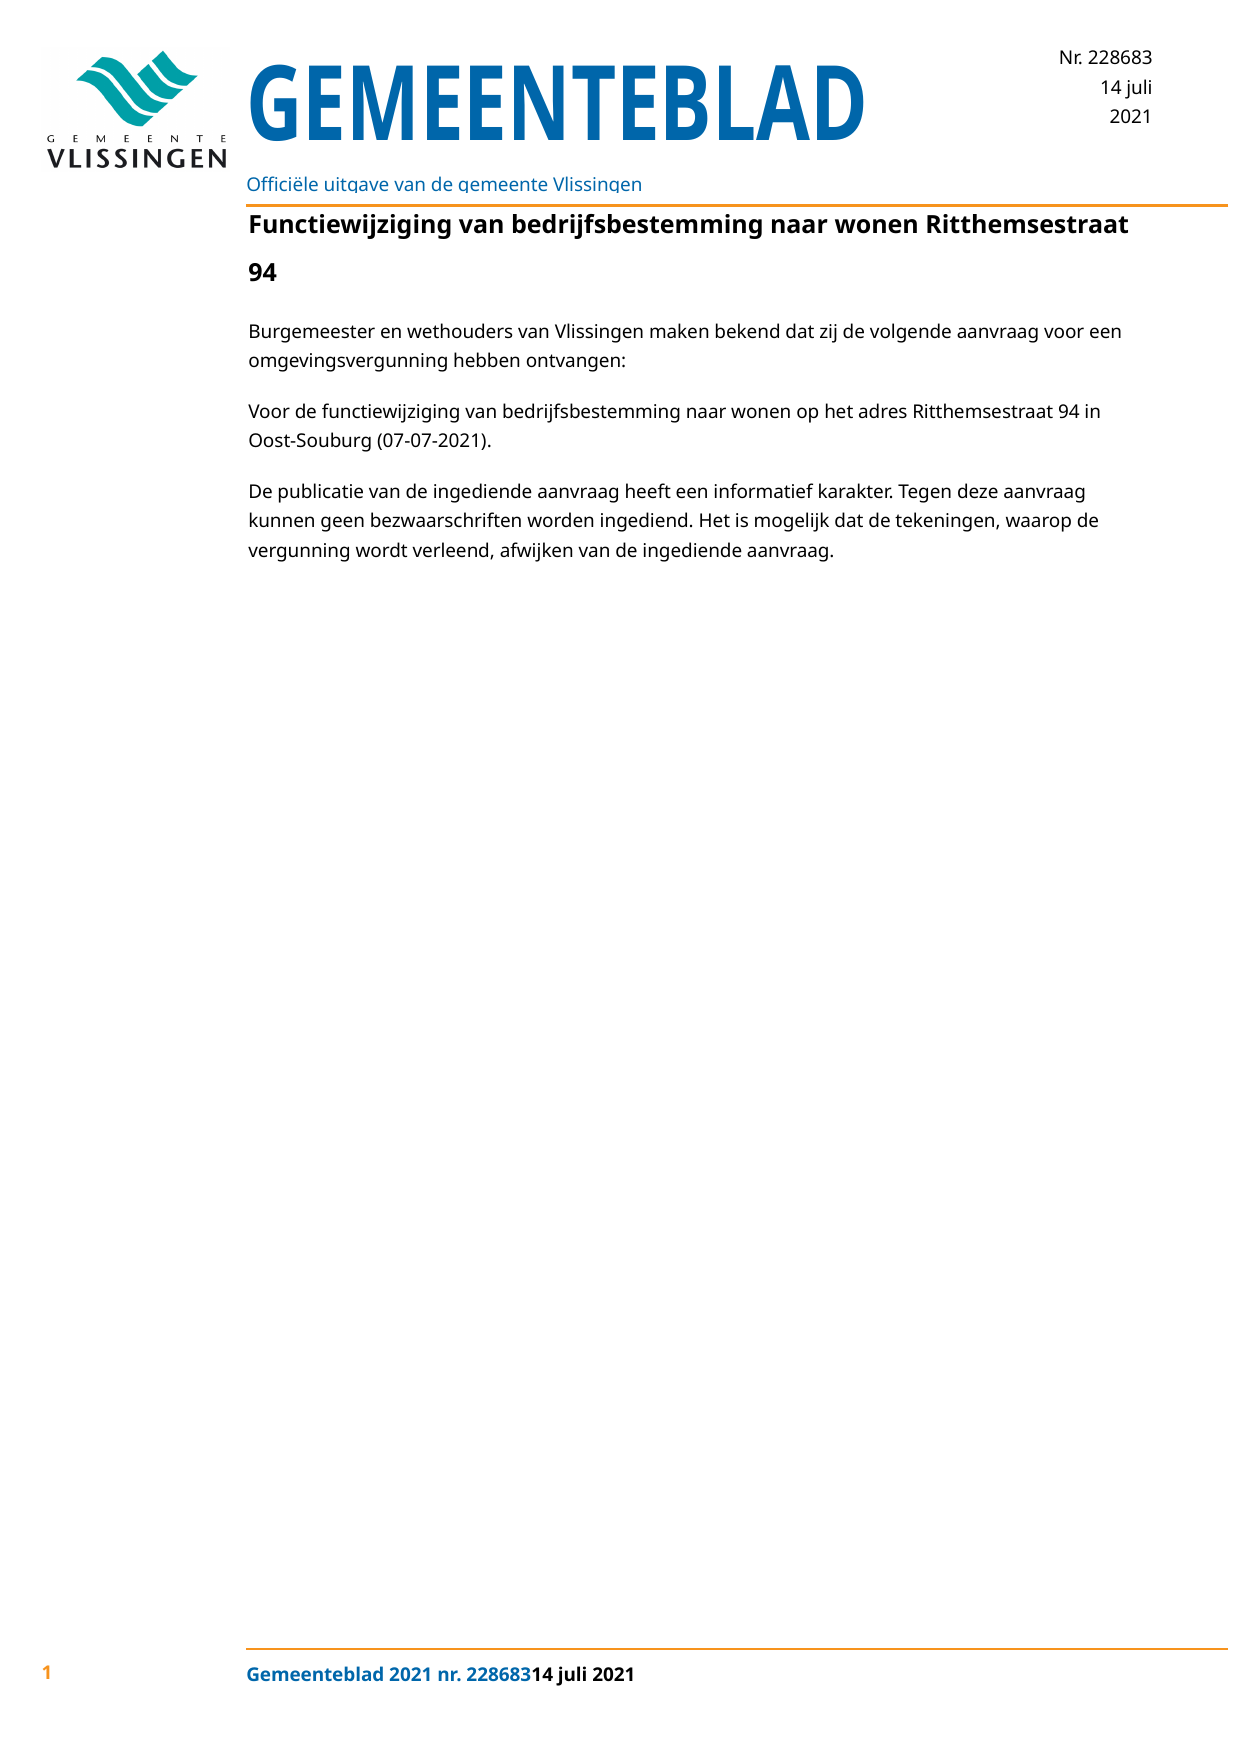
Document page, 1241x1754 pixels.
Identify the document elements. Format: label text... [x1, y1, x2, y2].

text Functiewijziging van bedrijfsbestemming naar wonen Ritthemsestraat 94 [248, 207, 1152, 288]
picture [41, 47, 231, 172]
text De publicatie van de ingediende aanvraag heeft een informatief karakter. Tegen deze aanvraag kunnen geen bezwaarschriften worden ingediend. Het is mogelijk dat de tekeningen, waarop de vergunning wordt verleend, afwijken van de ingediende aanvraag. [248, 478, 1152, 563]
text Voor de functiewijziging van bedrijfsbestemming naar wonen op het adres Ritthemsestraat 94 in Oost-Souburg (07-07-2021). [248, 398, 1152, 453]
text Burgemeester en wethouders van Vlissingen maken bekend dat zij de volgende aanvraag voor een omgevingsvergunning hebben ontvangen: [248, 318, 1152, 373]
